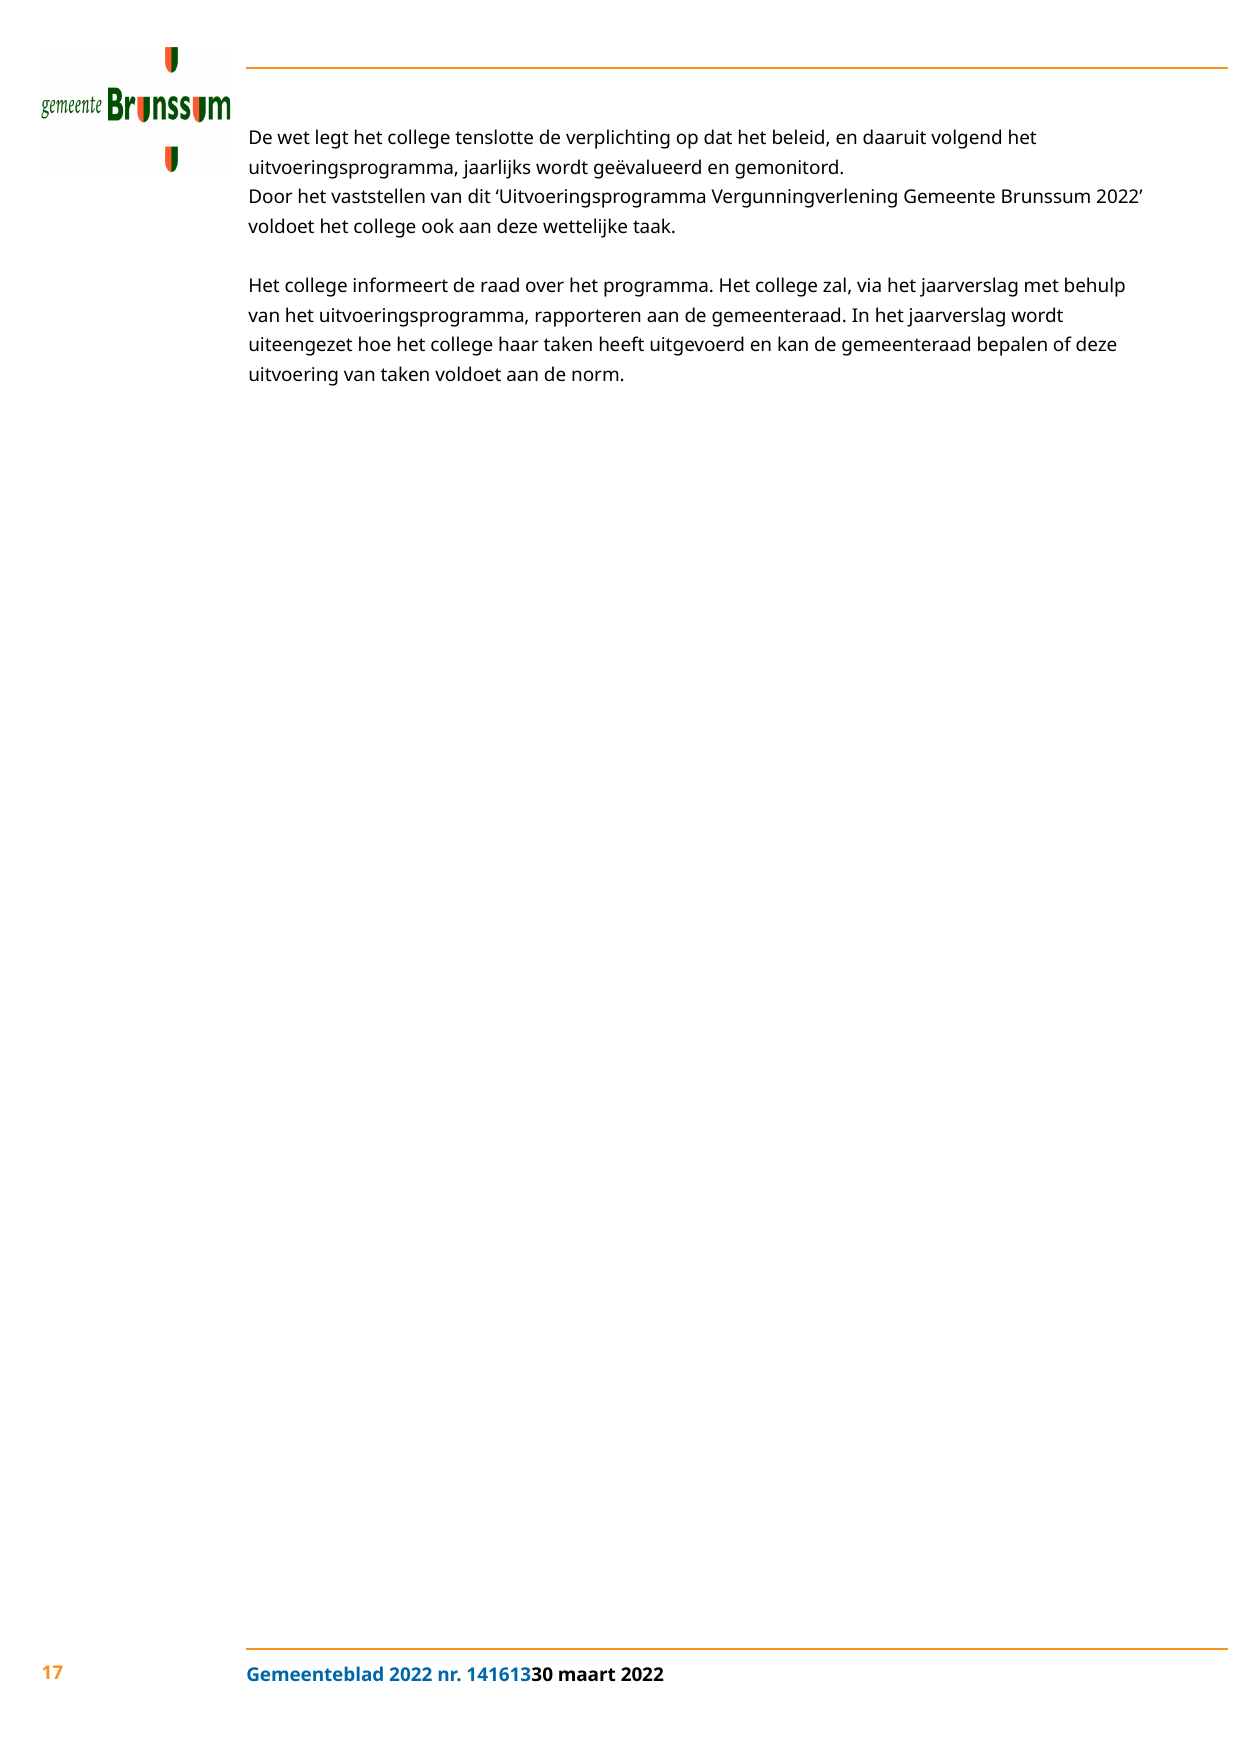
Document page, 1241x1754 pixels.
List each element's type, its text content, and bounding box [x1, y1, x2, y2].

text Door het vaststellen van dit ‘Uitvoeringsprogramma Vergunningverlening Gemeente Brunssum 2022’ voldoet het college ook aan deze wettelijke taak. [248, 183, 1152, 239]
picture [41, 47, 231, 172]
text De wet legt het college tenslotte de verplichting op dat het beleid, en daaruit volgend het uitvoeringsprogramma, jaarlijks wordt geëvalueerd en gemonitord. [248, 124, 1152, 180]
text Het college informeert de raad over het programma. Het college zal, via het jaarverslag met behulp van het uitvoeringsprogramma, rapporteren aan de gemeenteraad. In het jaarverslag wordt uiteengezet hoe het college haar taken heeft uitgevoerd en kan de gemeenteraad bepalen of deze uitvoering van taken voldoet aan de norm. [248, 272, 1152, 387]
